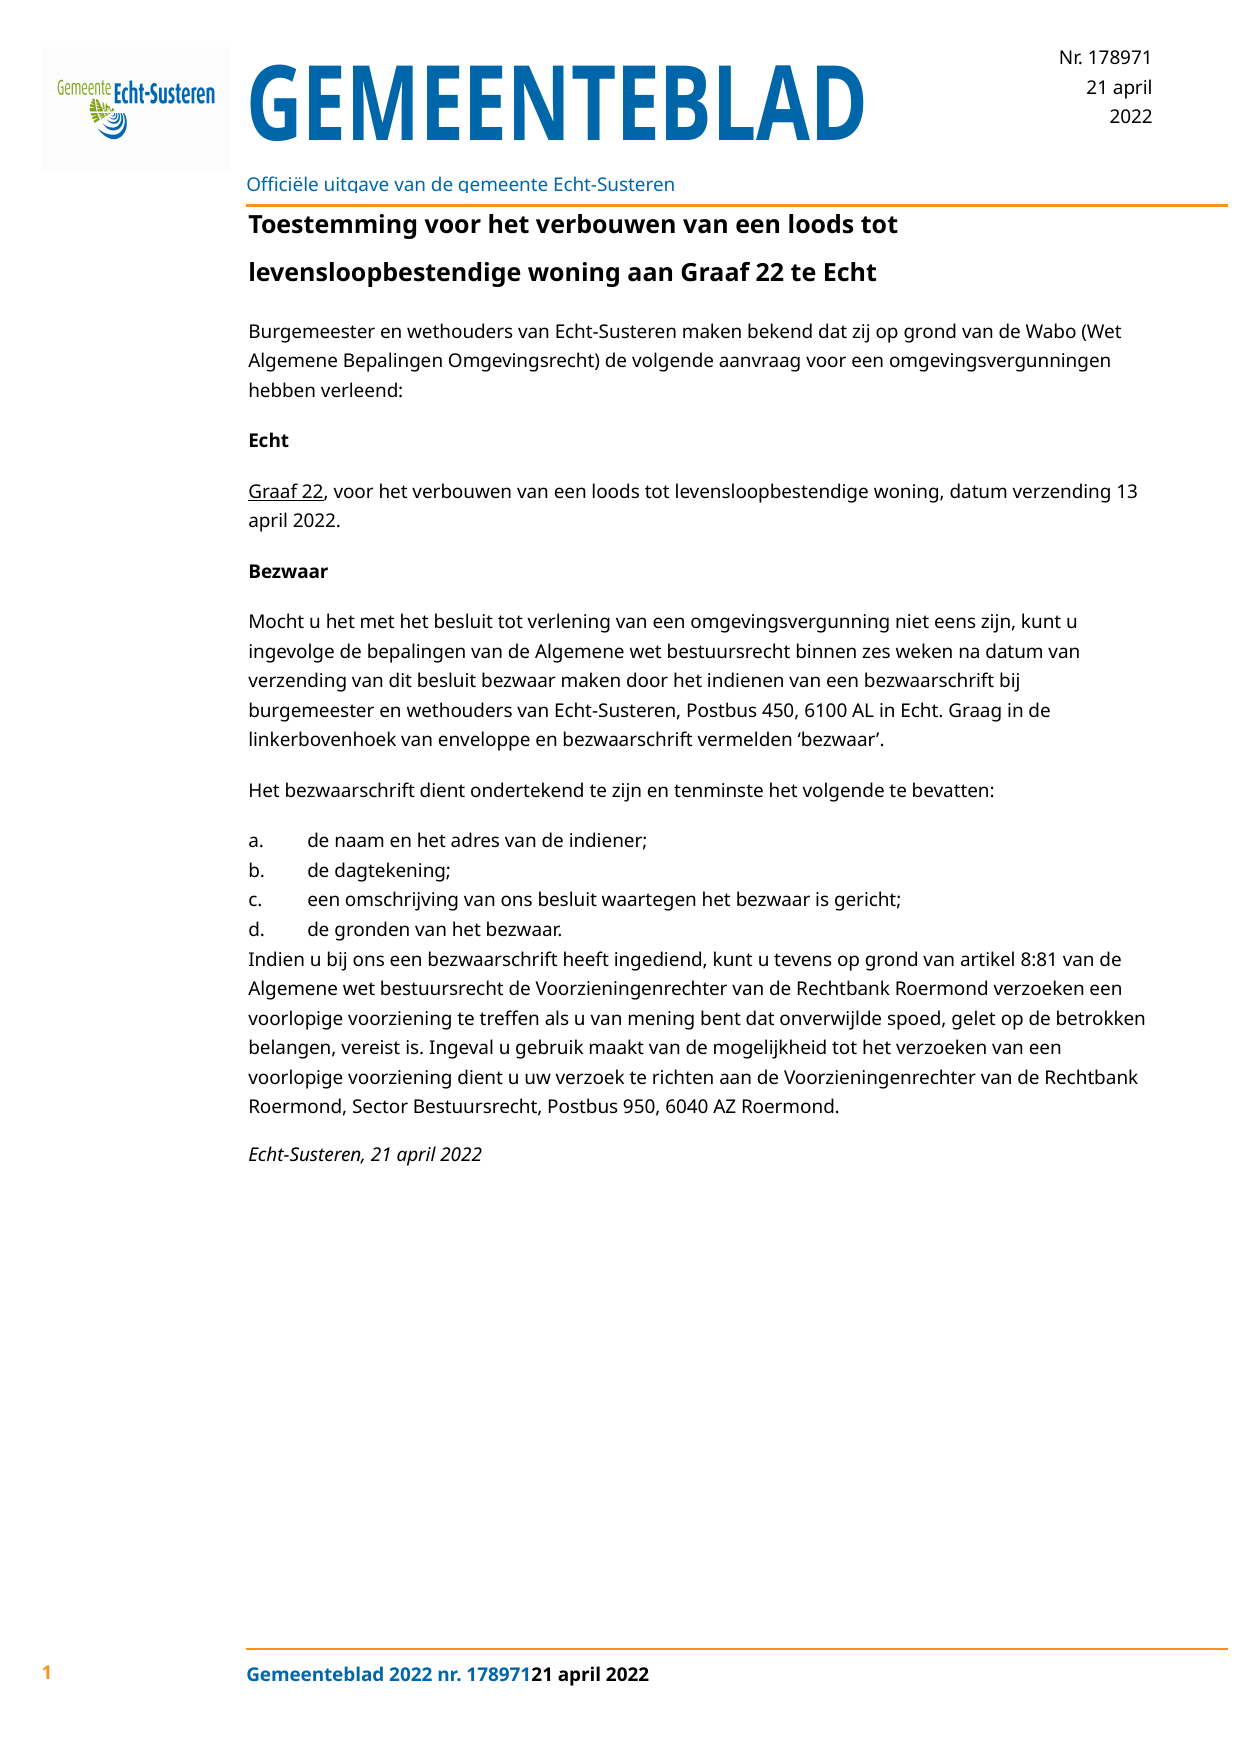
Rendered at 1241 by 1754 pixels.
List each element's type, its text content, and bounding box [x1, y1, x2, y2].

text Bezwaar [248, 558, 1152, 584]
text Graaf 22, voor het verbouwen van een loods tot levensloopbestendige woning, datum verzending 13 april 2022. [248, 478, 1152, 533]
text Mocht u het met het besluit tot verlening van een omgevingsvergunning niet eens zijn, kunt u ingevolge de bepalingen van de Algemene wet bestuursrecht binnen zes weken na datum van verzending van dit besluit bezwaar maken door het indienen van een bezwaarschrift bij burgemeester en wethouders van Echt-Susteren, Postbus 450, 6100 AL in Echt. Graag in de linkerbovenhoek van enveloppe en bezwaarschrift vermelden ‘bezwaar’. [248, 608, 1152, 752]
list de dagtekening; [248, 857, 1152, 883]
text Echt-Susteren, 21 april 2022 [248, 1142, 1152, 1167]
picture [41, 47, 231, 172]
text Burgemeester en wethouders van Echt-Susteren maken bekend dat zij op grond van de Wabo (Wet Algemene Bepalingen Omgevingsrecht) de volgende aanvraag voor een omgevingsvergunningen hebben verleend: [248, 318, 1152, 403]
list de naam en het adres van de indiener; [248, 827, 1152, 853]
list een omschrijving van ons besluit waartegen het bezwaar is gericht; [248, 887, 1152, 912]
text Toestemming voor het verbouwen van een loods tot levensloopbestendige woning aan Graaf 22 te Echt [248, 207, 1152, 288]
text Indien u bij ons een bezwaarschrift heeft ingediend, kunt u tevens op grond van artikel 8:81 van de Algemene wet bestuursrecht de Voorzieningenrechter van de Rechtbank Roermond verzoeken een voorlopige voorziening te treffen als u van mening bent dat onverwijlde spoed, gelet op de betrokken belangen, vereist is. Ingeval u gebruik maakt van de mogelijkheid tot het verzoeken van een voorlopige voorziening dient u uw verzoek te richten aan de Voorzieningenrechter van de Rechtbank Roermond, Sector Bestuursrecht, Postbus 950, 6040 AZ Roermond. [248, 946, 1152, 1119]
text Het bezwaarschrift dient ondertekend te zijn en tenminste het volgende te bevatten: [248, 777, 1152, 803]
list de gronden van het bezwaar. [248, 916, 1152, 942]
text Echt [248, 427, 1152, 453]
